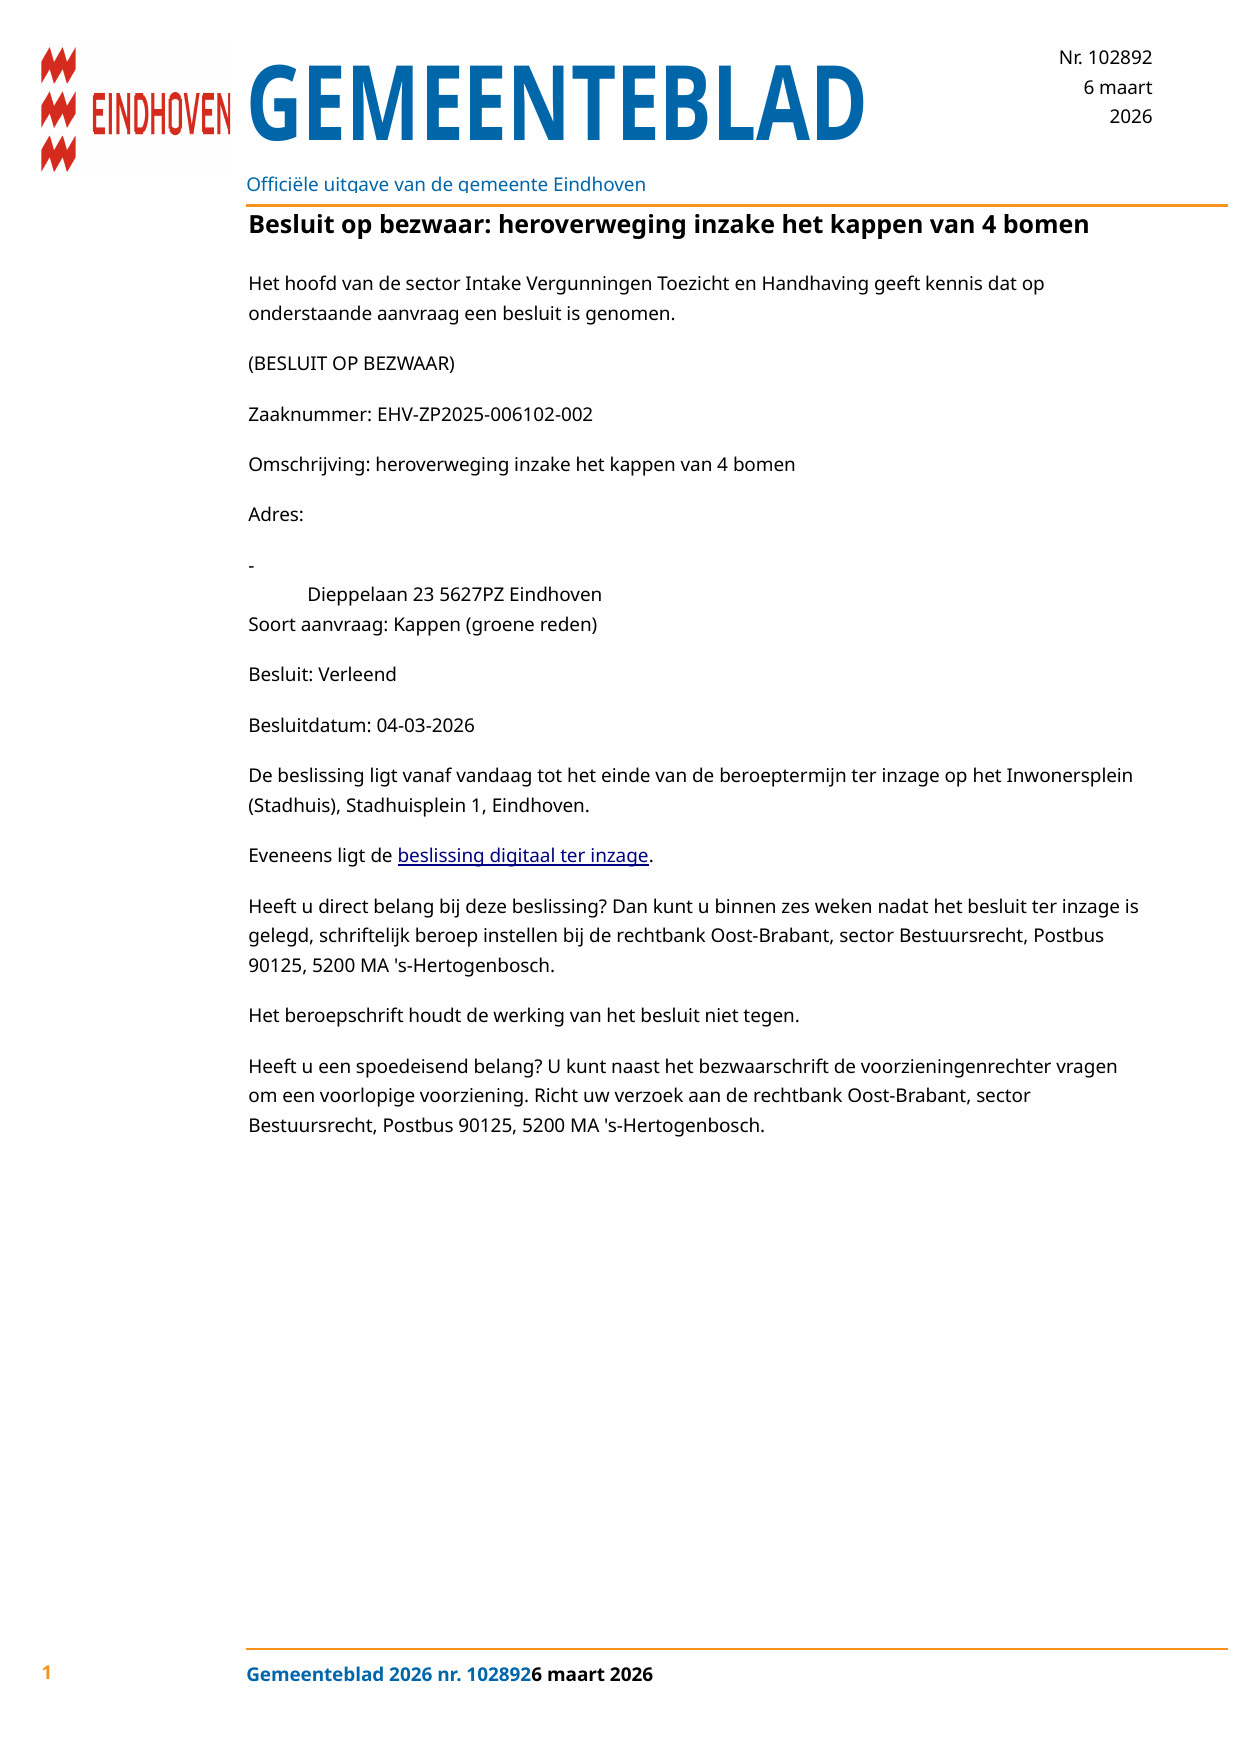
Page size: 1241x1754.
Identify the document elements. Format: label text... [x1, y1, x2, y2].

text De beslissing ligt vanaf vandaag tot het einde van de beroeptermijn ter inzage op het Inwonersplein (Stadhuis), Stadhuisplein 1, Eindhoven. [248, 762, 1152, 818]
text Heeft u direct belang bij deze beslissing? Dan kunt u binnen zes weken nadat het besluit ter inzage is gelegd, schriftelijk beroep instellen bij de rechtbank Oost-Brabant, sector Bestuursrecht, Postbus 90125, 5200 MA 's-Hertogenbosch. [248, 893, 1152, 978]
text Heeft u een spoedeisend belang? U kunt naast het bezwaarschrift de voorzieningenrechter vragen om een voorlopige voorziening. Richt uw verzoek aan de rechtbank Oost-Brabant, sector Bestuursrecht, Postbus 90125, 5200 MA 's-Hertogenbosch. [248, 1053, 1152, 1138]
picture [41, 47, 231, 172]
text Het hoofd van de sector Intake Vergunningen Toezicht en Handhaving geeft kennis dat op onderstaande aanvraag een besluit is genomen. [248, 270, 1152, 326]
text Besluit op bezwaar: heroverweging inzake het kappen van 4 bomen [248, 207, 1152, 241]
list Dieppelaan 23 5627PZ Eindhoven [248, 582, 1152, 607]
text Besluit: Verleend [248, 662, 1152, 687]
text Omschrijving: heroverweging inzake het kappen van 4 bomen [248, 451, 1152, 477]
text Adres: [248, 502, 1152, 527]
text (BESLUIT OP BEZWAAR) [248, 350, 1152, 376]
text Zaaknummer: EHV-ZP2025-006102-002 [248, 401, 1152, 426]
text Soort aanvraag: Kappen (groene reden) [248, 611, 1152, 637]
text Eveneens ligt de beslissing digitaal ter inzage. [248, 842, 1152, 868]
text Besluitdatum: 04-03-2026 [248, 712, 1152, 738]
text Het beroepschrift houdt de werking van het besluit niet tegen. [248, 1002, 1152, 1028]
